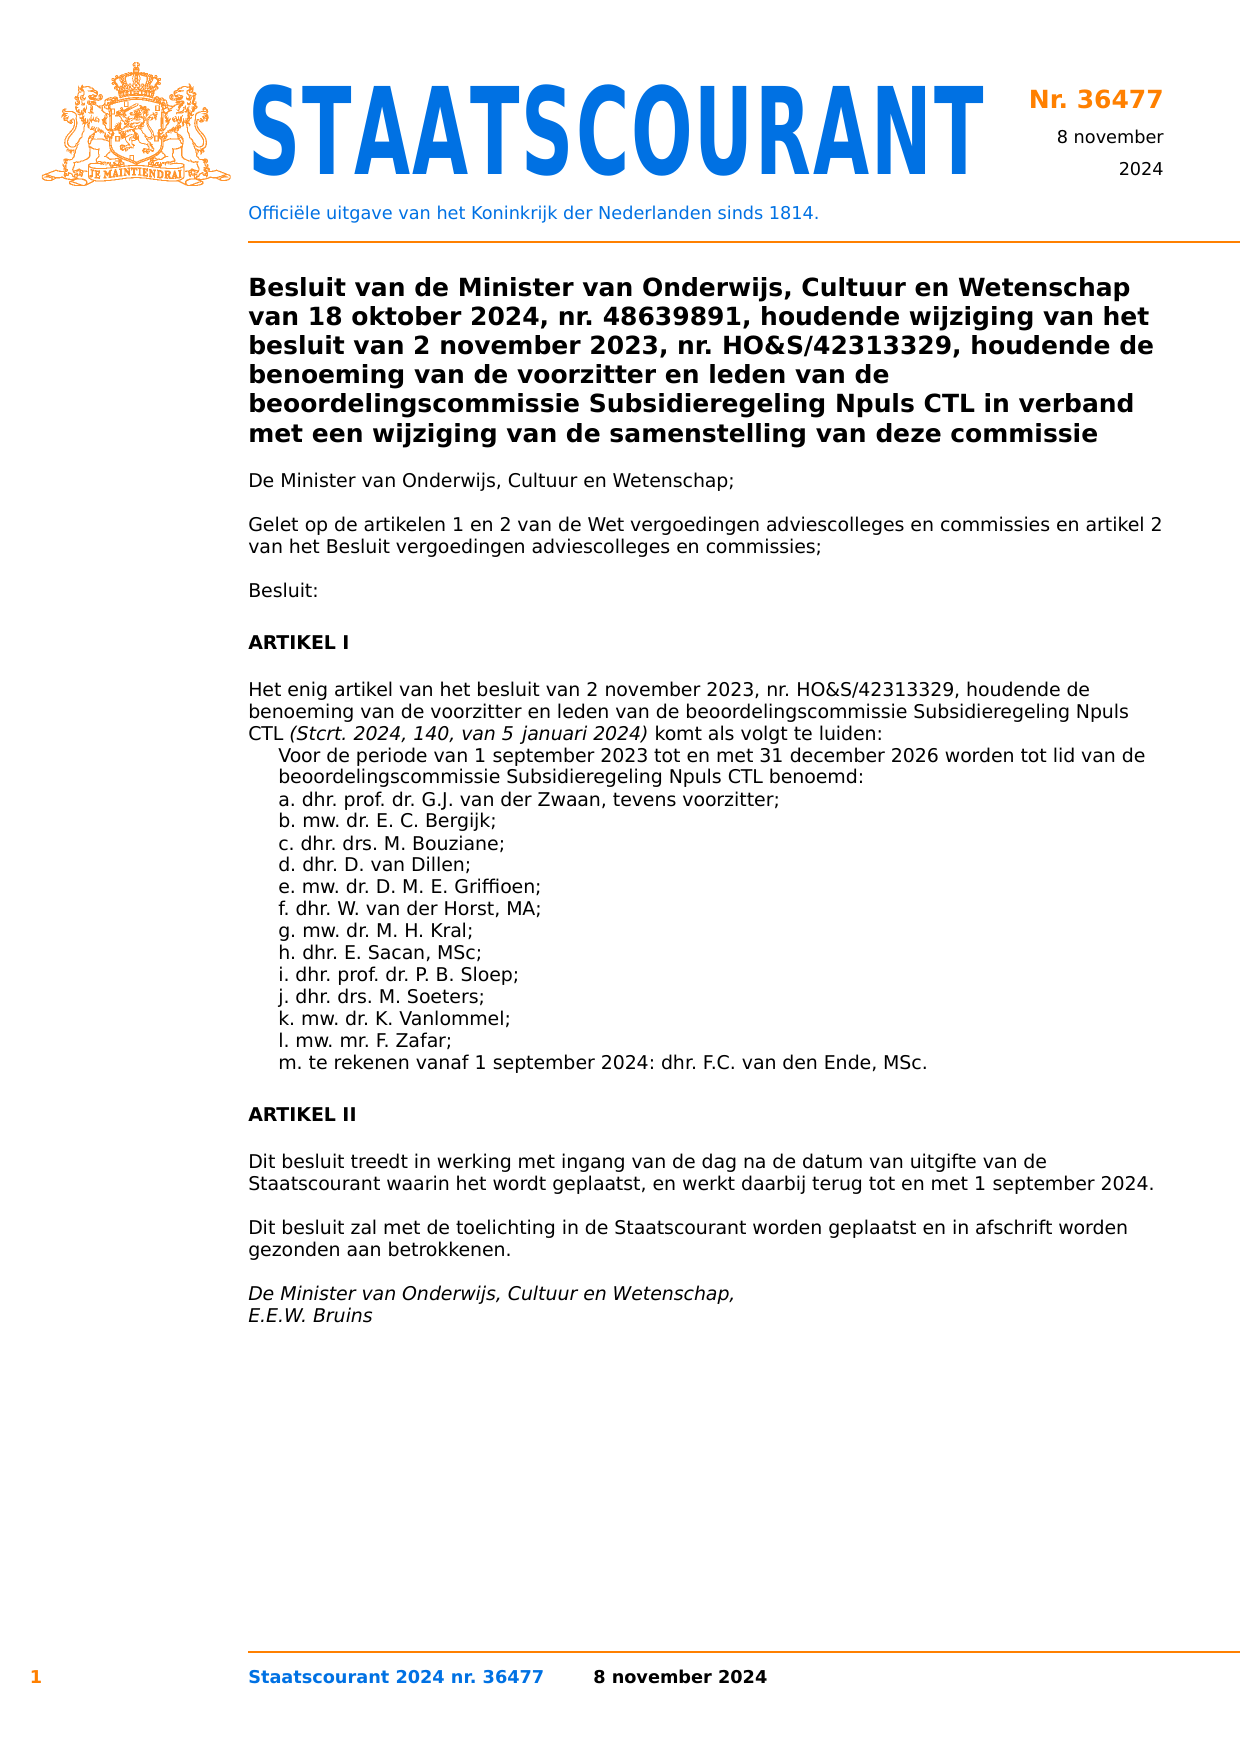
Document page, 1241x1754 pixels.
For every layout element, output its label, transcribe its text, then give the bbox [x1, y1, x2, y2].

text De Minister van Onderwijs, Cultuur en Wetenschap, E.E.W. Bruins [248, 1283, 1163, 1327]
text b. mw. dr. E. C. Bergijk; [278, 810, 1163, 832]
table_header Nr. 36477 [998, 62, 1240, 121]
subtitle ARTIKEL II [248, 1104, 1163, 1126]
text j. dhr. drs. M. Soeters; [278, 986, 1163, 1008]
subtitle ARTIKEL I [248, 632, 1163, 653]
text h. dhr. E. Sacan, MSc; [278, 942, 1163, 964]
text d. dhr. D. van Dillen; [278, 854, 1163, 876]
text Voor de periode van 1 september 2023 tot en met 31 december 2026 worden tot lid van de beoordelingscommissie Subsidieregeling Npuls CTL benoemd: [278, 744, 1163, 788]
text De Minister van Onderwijs, Cultuur en Wetenschap; [248, 470, 1163, 492]
text e. mw. dr. D. M. E. Griffioen; [278, 876, 1163, 898]
text Het enig artikel van het besluit van 2 november 2023, nr. HO&S/42313329, houdende de benoeming van de voorzitter en leden van de beoordelingscommissie Subsidieregeling Npuls CTL (Stcrt. 2024, 140, van 5 januari 2024) komt als volgt te luiden: [248, 678, 1163, 744]
text Besluit: [248, 579, 1163, 602]
text Dit besluit treedt in werking met ingang van de dag na de datum van uitgifte van de Staatscourant waarin het wordt geplaatst, en werkt daarbij terug tot en met 1 september 2024. [248, 1151, 1163, 1195]
text Dit besluit zal met de toelichting in de Staatscourant worden geplaatst en in afschrift worden gezonden aan betrokkenen. [248, 1217, 1163, 1261]
text Gelet op de artikelen 1 en 2 van de Wet vergoedingen adviescolleges en commissies en artikel 2 van het Besluit vergoedingen adviescolleges en commissies; [248, 514, 1163, 558]
text i. dhr. prof. dr. P. B. Sloep; [278, 964, 1163, 986]
picture [41, 62, 231, 186]
subtitle Besluit van de Minister van Onderwijs, Cultuur en Wetenschap van 18 oktober 2024, nr. 48639891, houdende wijziging van het besluit van 2 november 2023, nr. HO&S/42313329, houdende de benoeming van de voorzitter en leden van de beoordelingscommissie Subsidieregeling Npuls CTL in verband met een wijziging van de samenstelling van deze commissie [248, 273, 1163, 448]
text c. dhr. drs. M. Bouziane; [278, 832, 1163, 854]
table_cell Officiële uitgave van het Koninkrijk der Nederlanden sinds 1814. [248, 203, 1240, 241]
table_header STAATSCOURANT [248, 62, 998, 203]
text m. te rekenen vanaf 1 september 2024: dhr. F.C. van den Ende, MSc. [278, 1052, 1163, 1074]
text g. mw. dr. M. H. Kral; [278, 920, 1163, 942]
table_header [25, 62, 248, 241]
text l. mw. mr. F. Zafar; [278, 1030, 1163, 1052]
text f. dhr. W. van der Horst, MA; [278, 898, 1163, 920]
text a. dhr. prof. dr. G.J. van der Zwaan, tevens voorzitter; [278, 788, 1163, 810]
table_cell 2024 [998, 153, 1240, 203]
table_cell 8 november [998, 121, 1240, 153]
text k. mw. dr. K. Vanlommel; [278, 1008, 1163, 1030]
